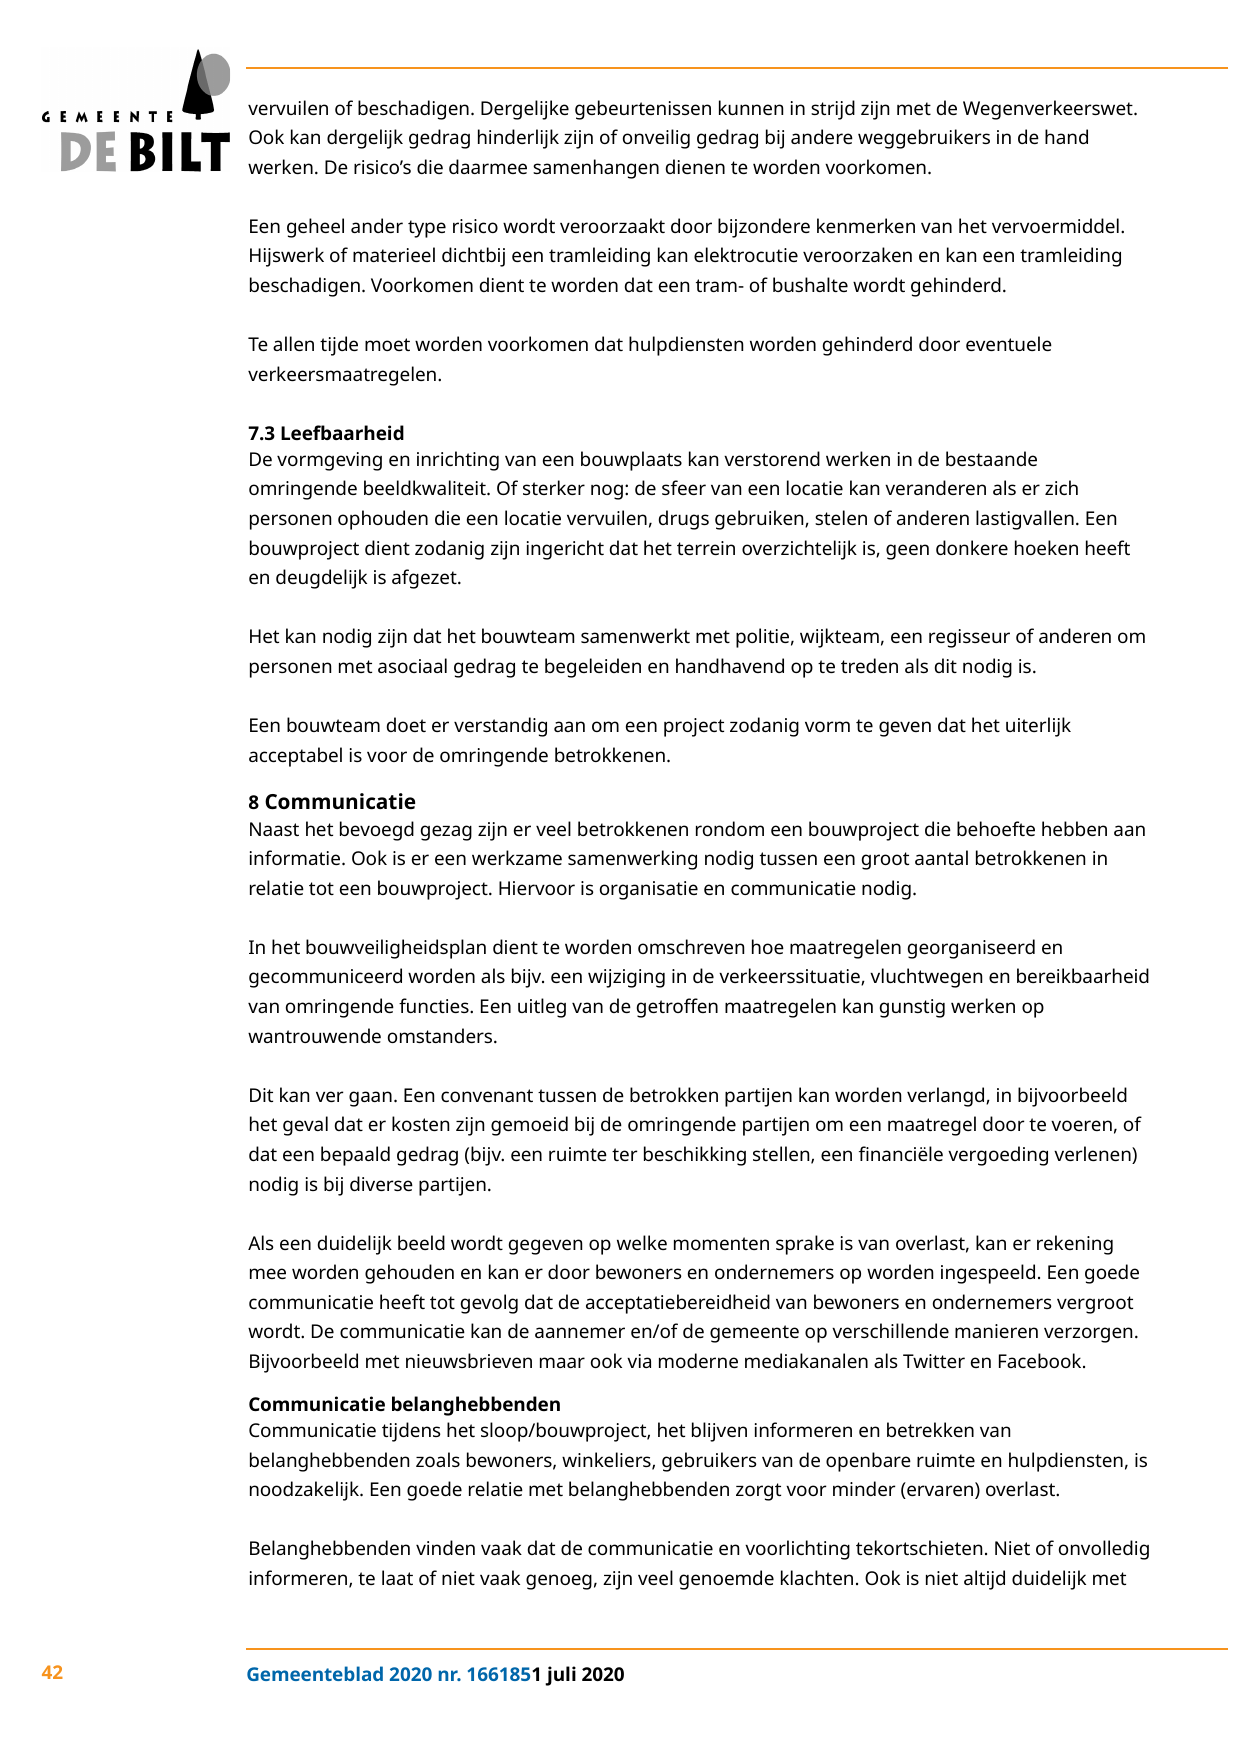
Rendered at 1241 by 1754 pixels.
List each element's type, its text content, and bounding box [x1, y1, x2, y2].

text De vormgeving en inrichting van een bouwplaats kan verstorend werken in de bestaande omringende beeldkwaliteit. Of sterker nog: de sfeer van een locatie kan veranderen als er zich personen ophouden die een locatie vervuilen, drugs gebruiken, stelen of anderen lastigvallen. Een bouwproject dient zodanig zijn ingericht dat het terrein overzichtelijk is, geen donkere hoeken heeft en deugdelijk is afgezet. [248, 446, 1152, 590]
text 7.3 Leefbaarheid [248, 420, 1152, 446]
text Communicatie tijdens het sloop/bouwproject, het blijven informeren en betrekken van belanghebbenden zoals bewoners, winkeliers, gebruikers van de openbare ruimte en hulpdiensten, is noodzakelijk. Een goede relatie met belanghebbenden zorgt voor minder (ervaren) overlast. [248, 1417, 1152, 1502]
picture [41, 47, 231, 172]
text Communicatie belanghebbenden [248, 1391, 1152, 1417]
text Dit kan ver gaan. Een convenant tussen de betrokken partijen kan worden verlangd, in bijvoorbeeld het geval dat er kosten zijn gemoeid bij de omringende partijen om een maatregel door te voeren, of dat een bepaald gedrag (bijv. een ruimte ter beschikking stellen, een financiële vergoeding verlenen) nodig is bij diverse partijen. [248, 1082, 1152, 1197]
text Een bouwteam doet er verstandig aan om een project zodanig vorm te geven dat het uiterlijk acceptabel is voor de omringende betrokkenen. [248, 712, 1152, 767]
text Te allen tijde moet worden voorkomen dat hulpdiensten worden gehinderd door eventuele verkeersmaatregelen. [248, 331, 1152, 387]
text Als een duidelijk beeld wordt gegeven op welke momenten sprake is van overlast, kan er rekening mee worden gehouden en kan er door bewoners en ondernemers op worden ingespeeld. Een goede communicatie heeft tot gevolg dat de acceptatiebereidheid van bewoners en ondernemers vergroot wordt. De communicatie kan de aannemer en/of de gemeente op verschillende manieren verzorgen. Bijvoorbeeld met nieuwsbrieven maar ook via moderne mediakanalen als Twitter en Facebook. [248, 1230, 1152, 1374]
text vervuilen of beschadigen. Dergelijke gebeurtenissen kunnen in strijd zijn met de Wegenverkeerswet. Ook kan dergelijk gedrag hinderlijk zijn of onveilig gedrag bij andere weggebruikers in de hand werken. De risico’s die daarmee samenhangen dienen te worden voorkomen. [248, 95, 1152, 180]
text Een geheel ander type risico wordt veroorzaakt door bijzondere kenmerken van het vervoermiddel. Hijswerk of materieel dichtbij een tramleiding kan elektrocutie veroorzaken en kan een tramleiding beschadigen. Voorkomen dient te worden dat een tram- of bushalte wordt gehinderd. [248, 213, 1152, 298]
text Belanghebbenden vinden vaak dat de communicatie en voorlichting tekortschieten. Niet of onvolledig informeren, te laat of niet vaak genoeg, zijn veel genoemde klachten. Ook is niet altijd duidelijk met [248, 1536, 1152, 1591]
text 8 Communicatie [248, 787, 1152, 816]
text In het bouwveiligheidsplan dient te worden omschreven hoe maatregelen georganiseerd en gecommuniceerd worden als bijv. een wijziging in de verkeerssituatie, vluchtwegen en bereikbaarheid van omringende functies. Een uitleg van de getroffen maatregelen kan gunstig werken op wantrouwende omstanders. [248, 934, 1152, 1049]
text Het kan nodig zijn dat het bouwteam samenwerkt met politie, wijkteam, een regisseur of anderen om personen met asociaal gedrag te begeleiden en handhavend op te treden als dit nodig is. [248, 623, 1152, 679]
text Naast het bevoegd gezag zijn er veel betrokkenen rondom een bouwproject die behoefte hebben aan informatie. Ook is er een werkzame samenwerking nodig tussen een groot aantal betrokkenen in relatie tot een bouwproject. Hiervoor is organisatie en communicatie nodig. [248, 816, 1152, 901]
